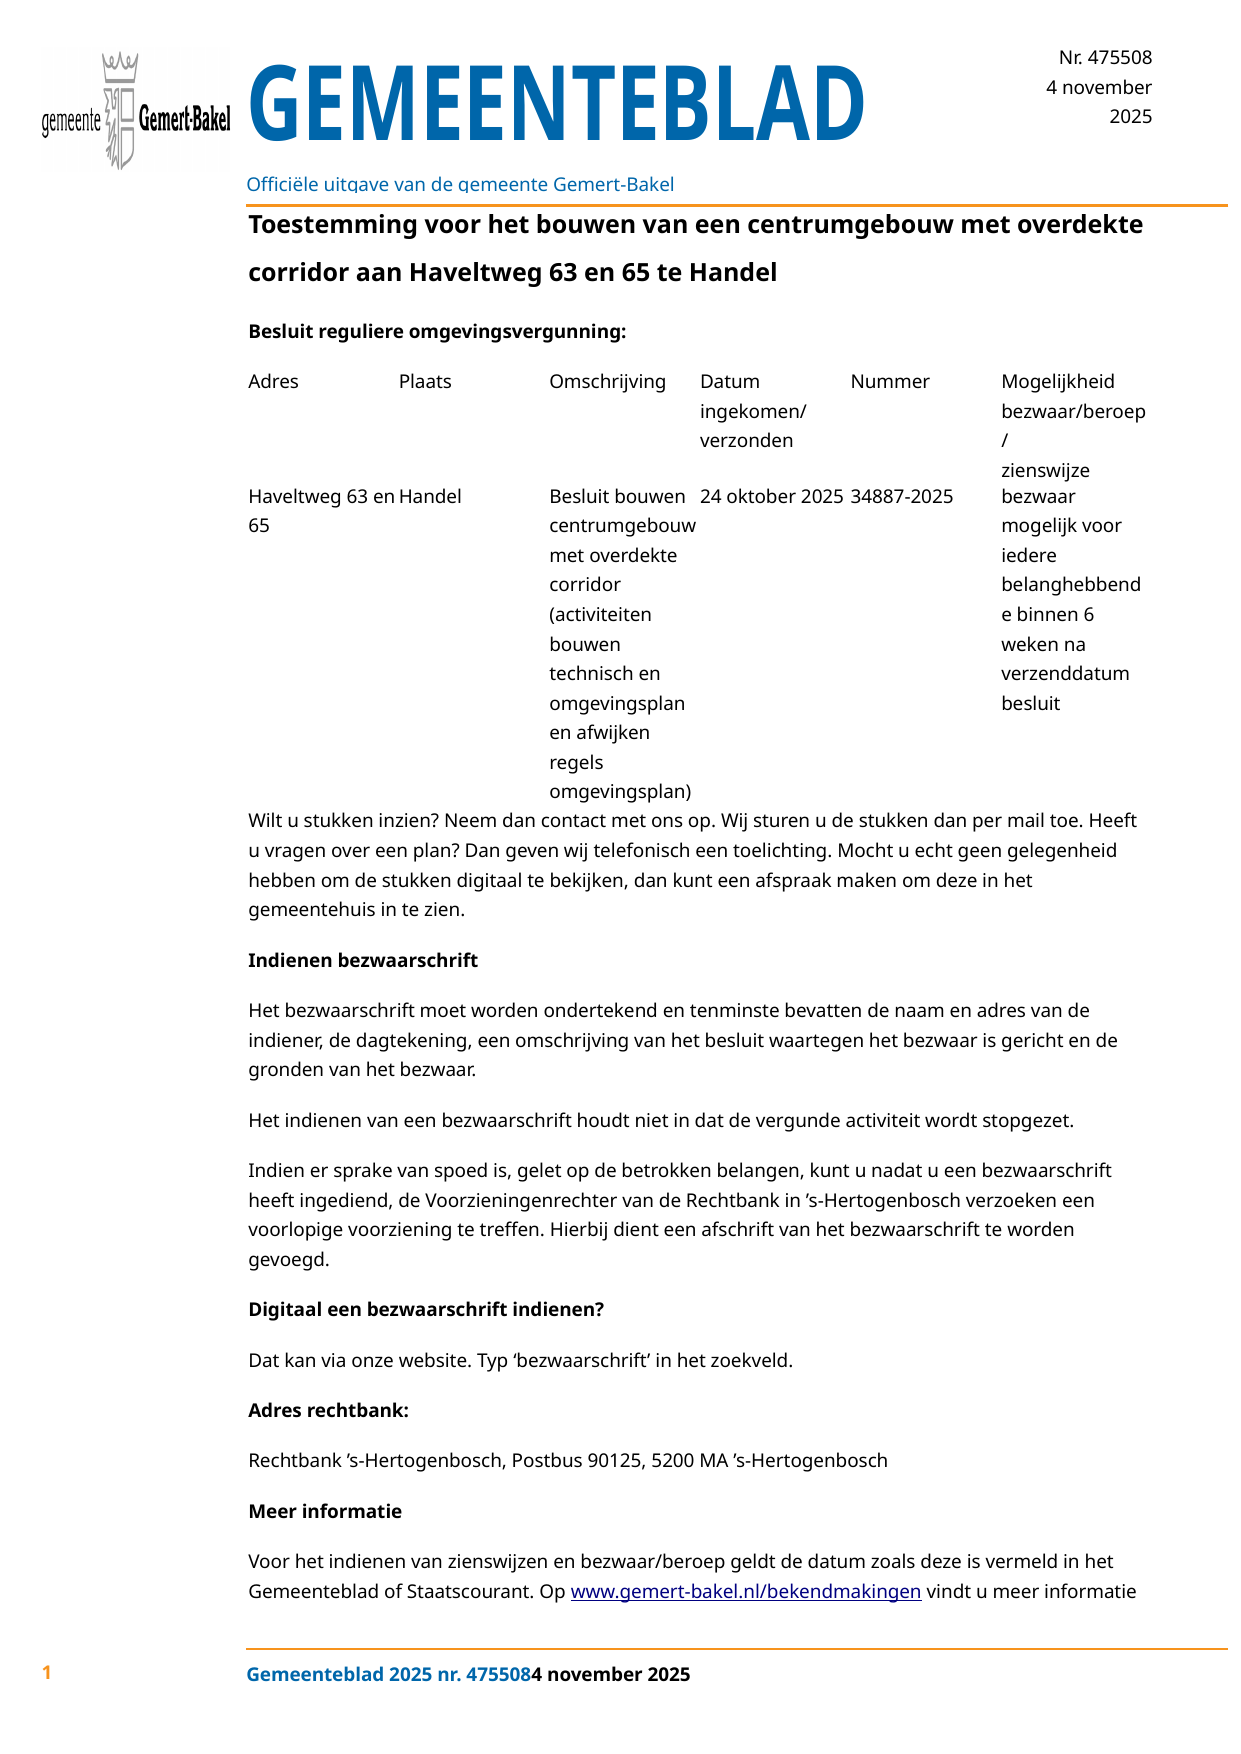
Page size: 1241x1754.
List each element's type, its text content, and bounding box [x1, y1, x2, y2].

table_header Datum ingekomen/ verzonden [700, 369, 850, 483]
table_header Plaats [399, 369, 549, 483]
table_cell 24 oktober 2025 [700, 483, 850, 804]
text Dat kan via onze website. Typ ‘bezwaarschrift’ in het zoekveld. [248, 1347, 1152, 1373]
table_header Nummer [850, 369, 1001, 483]
table_cell bezwaar mogelijk voor iedere belanghebbende binnen 6 weken na verzenddatum besluit [1001, 483, 1152, 804]
text Digitaal een bezwaarschrift indienen? [248, 1296, 1152, 1322]
text Adres rechtbank: [248, 1397, 1152, 1423]
text Toestemming voor het bouwen van een centrumgebouw met overdekte corridor aan Haveltweg 63 en 65 te Handel [248, 207, 1152, 288]
text Rechtbank ’s-Hertogenbosch, Postbus 90125, 5200 MA ’s-Hertogenbosch [248, 1448, 1152, 1473]
text Meer informatie [248, 1498, 1152, 1524]
text Het bezwaarschrift moet worden ondertekend en tenminste bevatten de naam en adres van de indiener, de dagtekening, een omschrijving van het besluit waartegen het bezwaar is gericht en de gronden van het bezwaar. [248, 997, 1152, 1082]
text Wilt u stukken inzien? Neem dan contact met ons op. Wij sturen u de stukken dan per mail toe. Heeft u vragen over een plan? Dan geven wij telefonisch een toelichting. Mocht u echt geen gelegenheid hebben om de stukken digitaal te bekijken, dan kunt een afspraak maken om deze in het gemeentehuis in te zien. [248, 808, 1152, 922]
table_header Adres [248, 369, 398, 483]
table_header Omschrijving [549, 369, 700, 483]
text Het indienen van een bezwaarschrift houdt niet in dat de vergunde activiteit wordt stopgezet. [248, 1107, 1152, 1133]
text Voor het indienen van zienswijzen en bezwaar/beroep geldt de datum zoals deze is vermeld in het Gemeenteblad of Staatscourant. Op www.gemert-bakel.nl/bekendmakingen vindt u meer informatie [248, 1548, 1152, 1604]
text Indienen bezwaarschrift [248, 947, 1152, 973]
text Indien er sprake van spoed is, gelet op de betrokken belangen, kunt u nadat u een bezwaarschrift heeft ingediend, de Voorzieningenrechter van de Rechtbank in ’s-Hertogenbosch verzoeken een voorlopige voorziening te treffen. Hierbij dient een afschrift van het bezwaarschrift te worden gevoegd. [248, 1157, 1152, 1272]
picture [41, 47, 231, 172]
table_cell 34887-2025 [850, 483, 1001, 804]
table_cell Haveltweg 63 en 65 [248, 483, 398, 804]
table_header Mogelijkheid bezwaar/beroep/ zienswijze [1001, 369, 1152, 483]
table_cell Besluit bouwen centrumgebouw met overdekte corridor (activiteiten bouwen technisch en omgevingsplan en afwijken regels omgevingsplan) [549, 483, 700, 804]
text Besluit reguliere omgevingsvergunning: [248, 318, 1152, 344]
table_cell Handel [399, 483, 549, 804]
